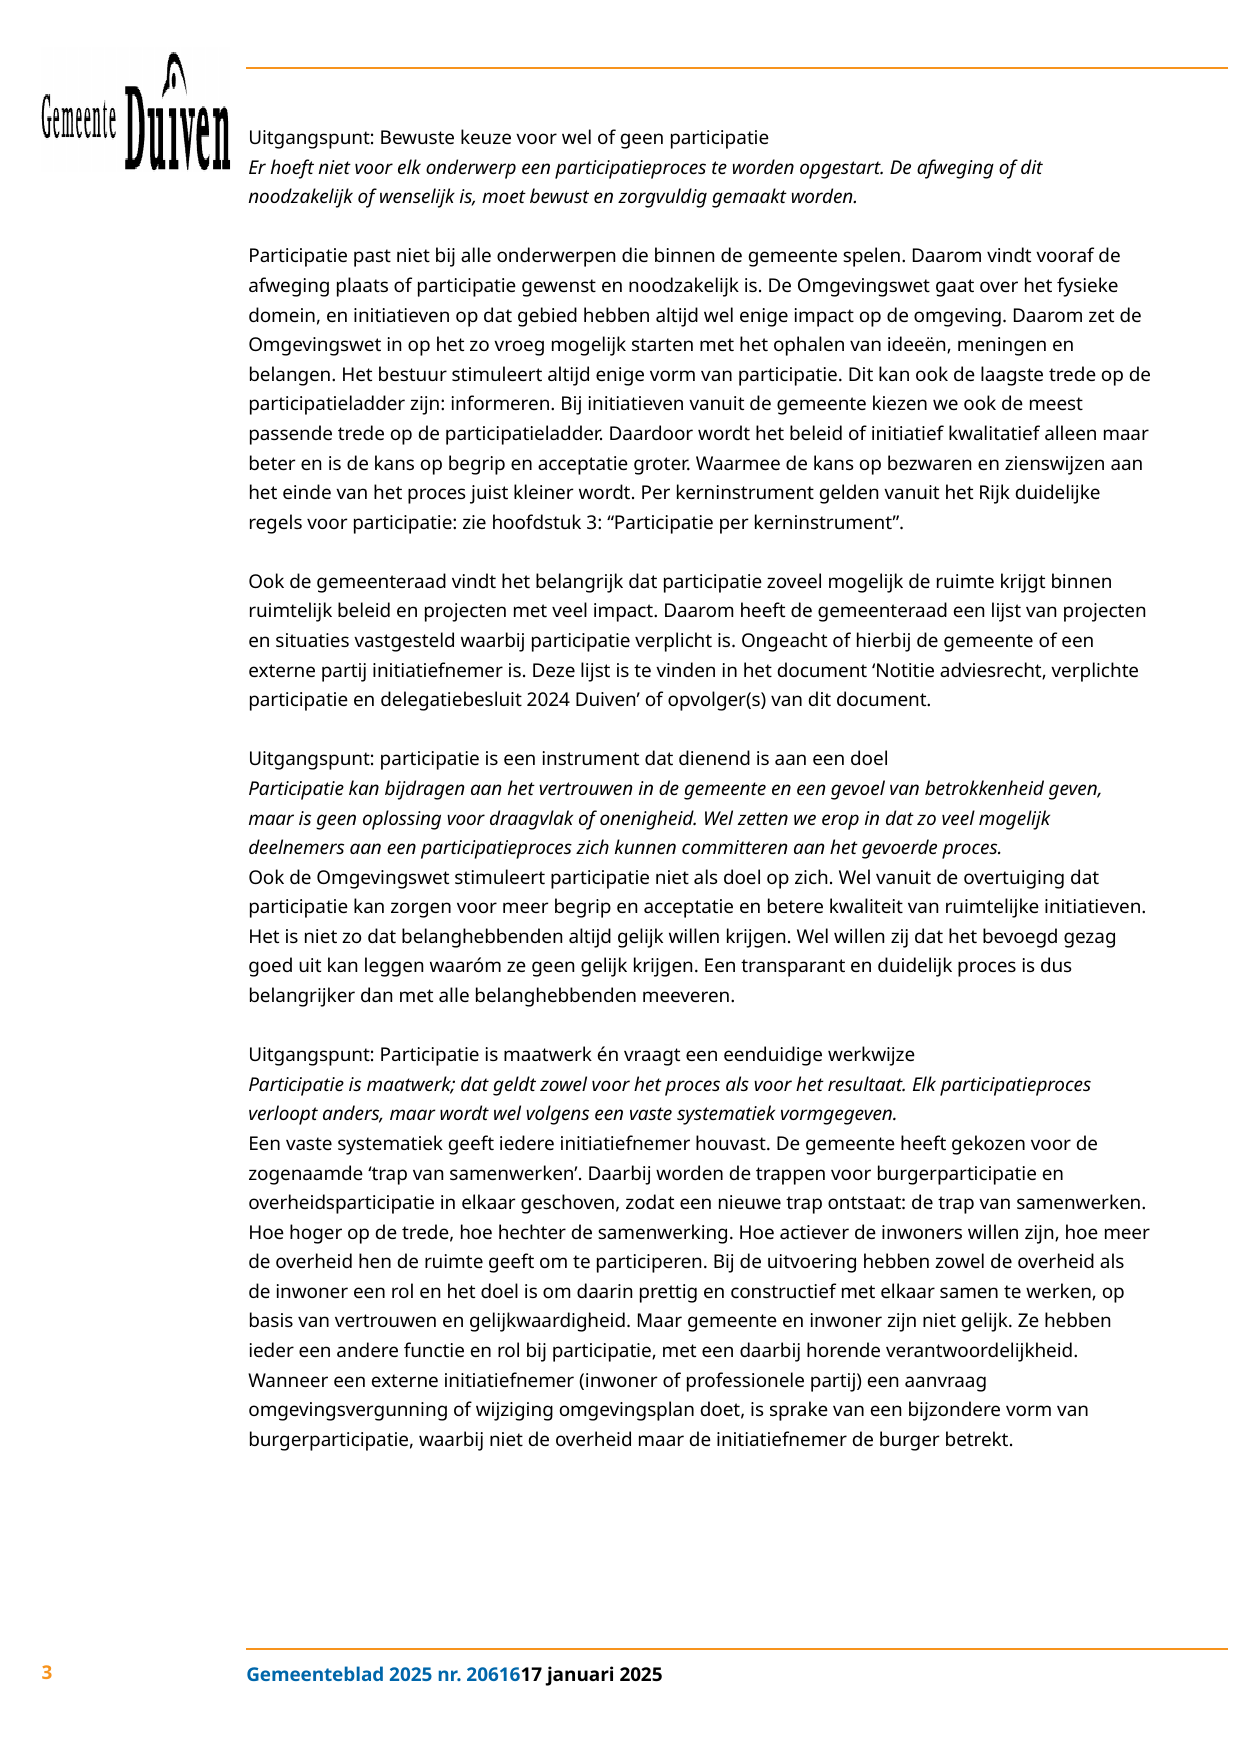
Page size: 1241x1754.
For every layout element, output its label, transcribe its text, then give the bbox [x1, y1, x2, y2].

text Uitgangspunt: participatie is een instrument dat dienend is aan een doel [248, 746, 1152, 771]
text Participatie kan bijdragen aan het vertrouwen in de gemeente en een gevoel van betrokkenheid geven, maar is geen oplossing voor draagvlak of onenigheid. Wel zetten we erop in dat zo veel mogelijk deelnemers aan een participatieproces zich kunnen committeren aan het gevoerde proces. [248, 775, 1152, 860]
text Ook de Omgevingswet stimuleert participatie niet als doel op zich. Wel vanuit de overtuiging dat participatie kan zorgen voor meer begrip en acceptatie en betere kwaliteit van ruimtelijke initiatieven. Het is niet zo dat belanghebbenden altijd gelijk willen krijgen. Wel willen zij dat het bevoegd gezag goed uit kan leggen waaróm ze geen gelijk krijgen. Een transparant en duidelijk proces is dus belangrijker dan met alle belanghebbenden meeveren. [248, 864, 1152, 1008]
picture [41, 47, 231, 172]
text Uitgangspunt: Participatie is maatwerk én vraagt een eenduidige werkwijze [248, 1041, 1152, 1067]
text Er hoeft niet voor elk onderwerp een participatieproces te worden opgestart. De afweging of dit noodzakelijk of wenselijk is, moet bewust en zorgvuldig gemaakt worden. [248, 154, 1152, 209]
text Ook de gemeenteraad vindt het belangrijk dat participatie zoveel mogelijk de ruimte krijgt binnen ruimtelijk beleid en projecten met veel impact. Daarom heeft de gemeenteraad een lijst van projecten en situaties vastgesteld waarbij participatie verplicht is. Ongeacht of hierbij de gemeente of een externe partij initiatiefnemer is. Deze lijst is te vinden in het document ‘Notitie adviesrecht, verplichte participatie en delegatiebesluit 2024 Duiven’ of opvolger(s) van dit document. [248, 568, 1152, 712]
text Uitgangspunt: Bewuste keuze voor wel of geen participatie [248, 124, 1152, 150]
text Een vaste systematiek geeft iedere initiatiefnemer houvast. De gemeente heeft gekozen voor de zogenaamde ‘trap van samenwerken’. Daarbij worden de trappen voor burgerparticipatie en overheidsparticipatie in elkaar geschoven, zodat een nieuwe trap ontstaat: de trap van samenwerken. Hoe hoger op de trede, hoe hechter de samenwerking. Hoe actiever de inwoners willen zijn, hoe meer de overheid hen de ruimte geeft om te participeren. Bij de uitvoering hebben zowel de overheid als de inwoner een rol en het doel is om daarin prettig en constructief met elkaar samen te werken, op basis van vertrouwen en gelijkwaardigheid. Maar gemeente en inwoner zijn niet gelijk. Ze hebben ieder een andere functie en rol bij participatie, met een daarbij horende verantwoordelijkheid. Wanneer een externe initiatiefnemer (inwoner of professionele partij) een aanvraag omgevingsvergunning of wijziging omgevingsplan doet, is sprake van een bijzondere vorm van burgerparticipatie, waarbij niet de overheid maar de initiatiefnemer de burger betrekt. [248, 1130, 1152, 1452]
text Participatie is maatwerk; dat geldt zowel voor het proces als voor het resultaat. Elk participatieproces verloopt anders, maar wordt wel volgens een vaste systematiek vormgegeven. [248, 1071, 1152, 1126]
text Participatie past niet bij alle onderwerpen die binnen de gemeente spelen. Daarom vindt vooraf de afweging plaats of participatie gewenst en noodzakelijk is. De Omgevingswet gaat over het fysieke domein, en initiatieven op dat gebied hebben altijd wel enige impact op de omgeving. Daarom zet de Omgevingswet in op het zo vroeg mogelijk starten met het ophalen van ideeën, meningen en belangen. Het bestuur stimuleert altijd enige vorm van participatie. Dit kan ook de laagste trede op de participatieladder zijn: informeren. Bij initiatieven vanuit de gemeente kiezen we ook de meest passende trede op de participatieladder. Daardoor wordt het beleid of initiatief kwalitatief alleen maar beter en is de kans op begrip en acceptatie groter. Waarmee de kans op bezwaren en zienswijzen aan het einde van het proces juist kleiner wordt. Per kerninstrument gelden vanuit het Rijk duidelijke regels voor participatie: zie hoofdstuk 3: “Participatie per kerninstrument”. [248, 243, 1152, 535]
